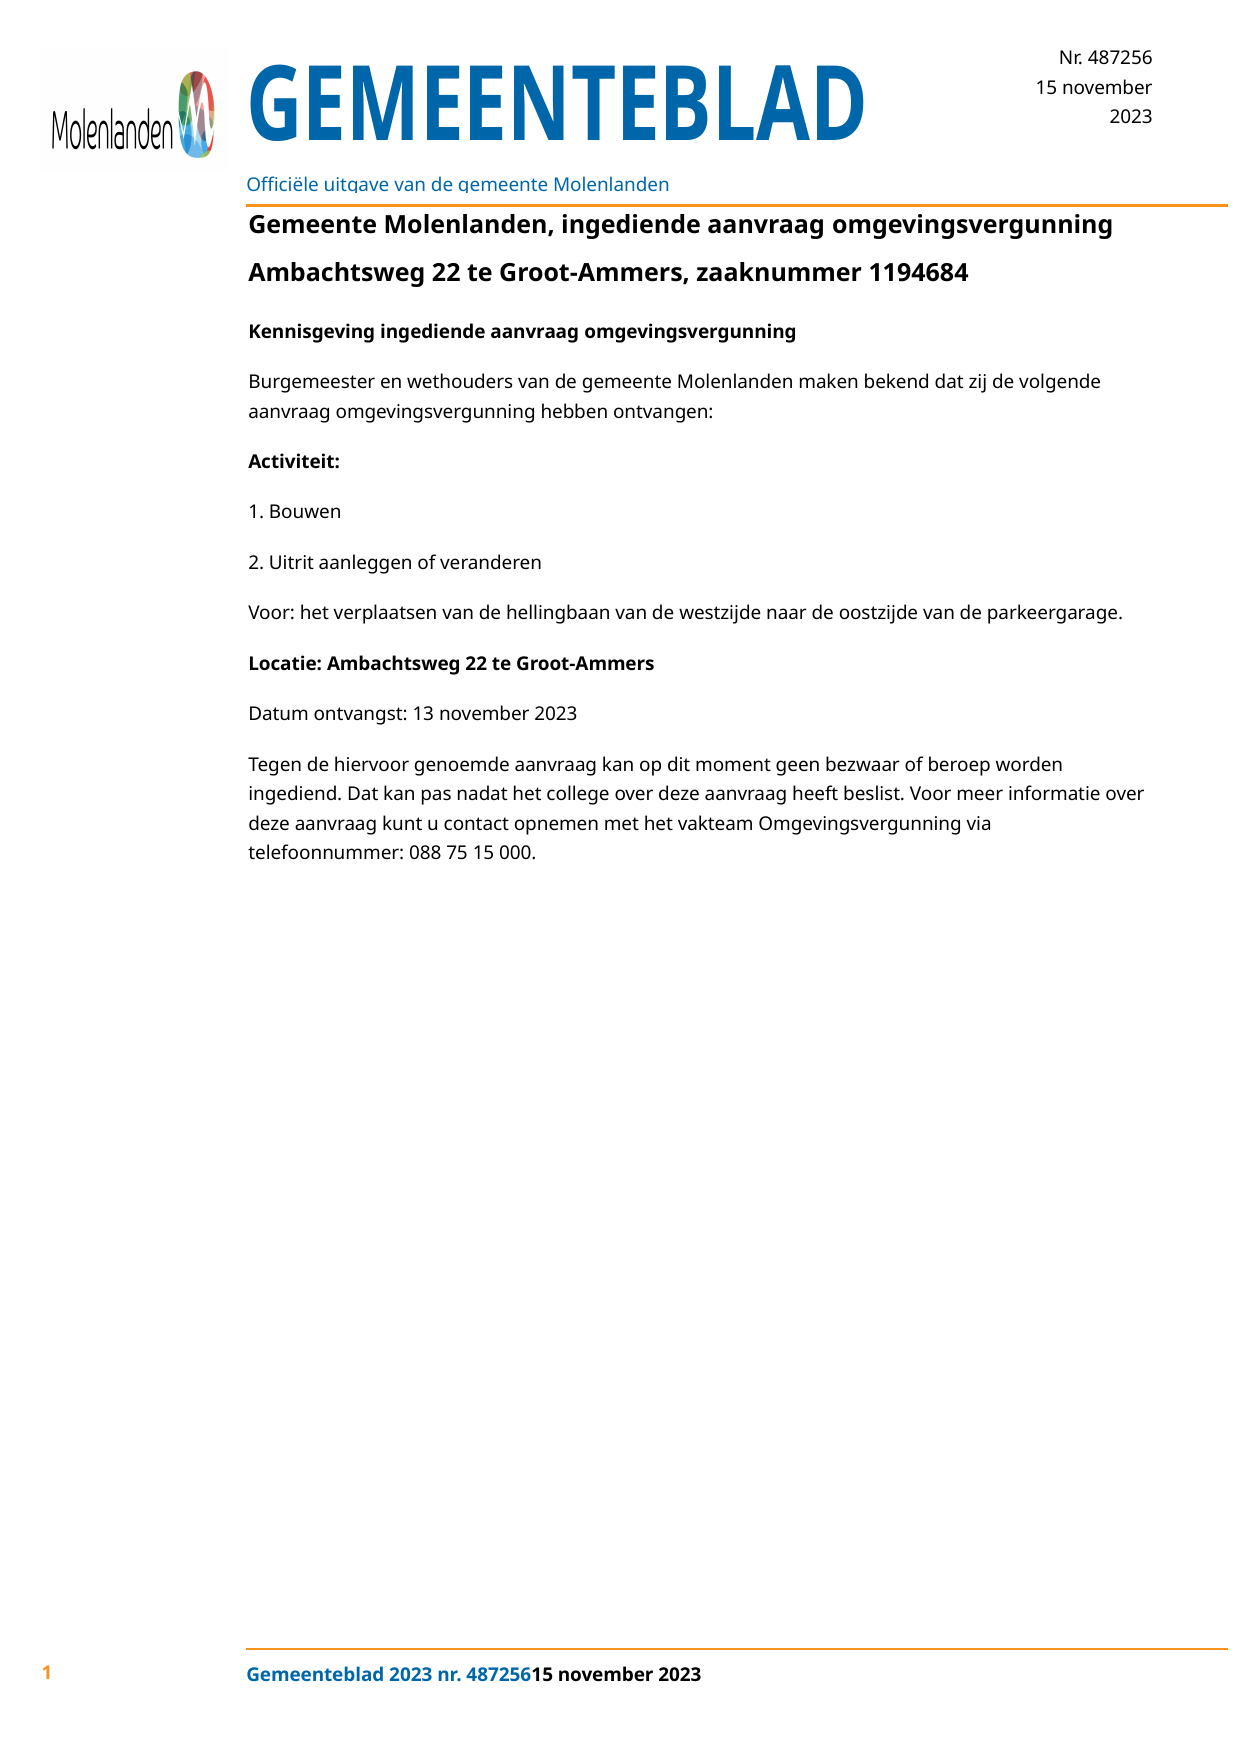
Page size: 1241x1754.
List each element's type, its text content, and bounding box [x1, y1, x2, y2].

text Locatie: Ambachtsweg 22 te Groot-Ammers [248, 650, 1152, 676]
picture [41, 47, 231, 172]
text 2. Uitrit aanleggen of veranderen [248, 549, 1152, 575]
text Kennisgeving ingediende aanvraag omgevingsvergunning [248, 318, 1152, 344]
text Gemeente Molenlanden, ingediende aanvraag omgevingsvergunning Ambachtsweg 22 te Groot-Ammers, zaaknummer 1194684 [248, 207, 1152, 288]
text Voor: het verplaatsen van de hellingbaan van de westzijde naar de oostzijde van de parkeergarage. [248, 599, 1152, 625]
text Burgemeester en wethouders van de gemeente Molenlanden maken bekend dat zij de volgende aanvraag omgevingsvergunning hebben ontvangen: [248, 368, 1152, 424]
text Tegen de hiervoor genoemde aanvraag kan op dit moment geen bezwaar of beroep worden ingediend. Dat kan pas nadat het college over deze aanvraag heeft beslist. Voor meer informatie over deze aanvraag kunt u contact opnemen met het vakteam Omgevingsvergunning via telefoonnummer: 088 75 15 000. [248, 751, 1152, 865]
text 1. Bouwen [248, 499, 1152, 524]
text Datum ontvangst: 13 november 2023 [248, 700, 1152, 726]
text Activiteit: [248, 448, 1152, 474]
